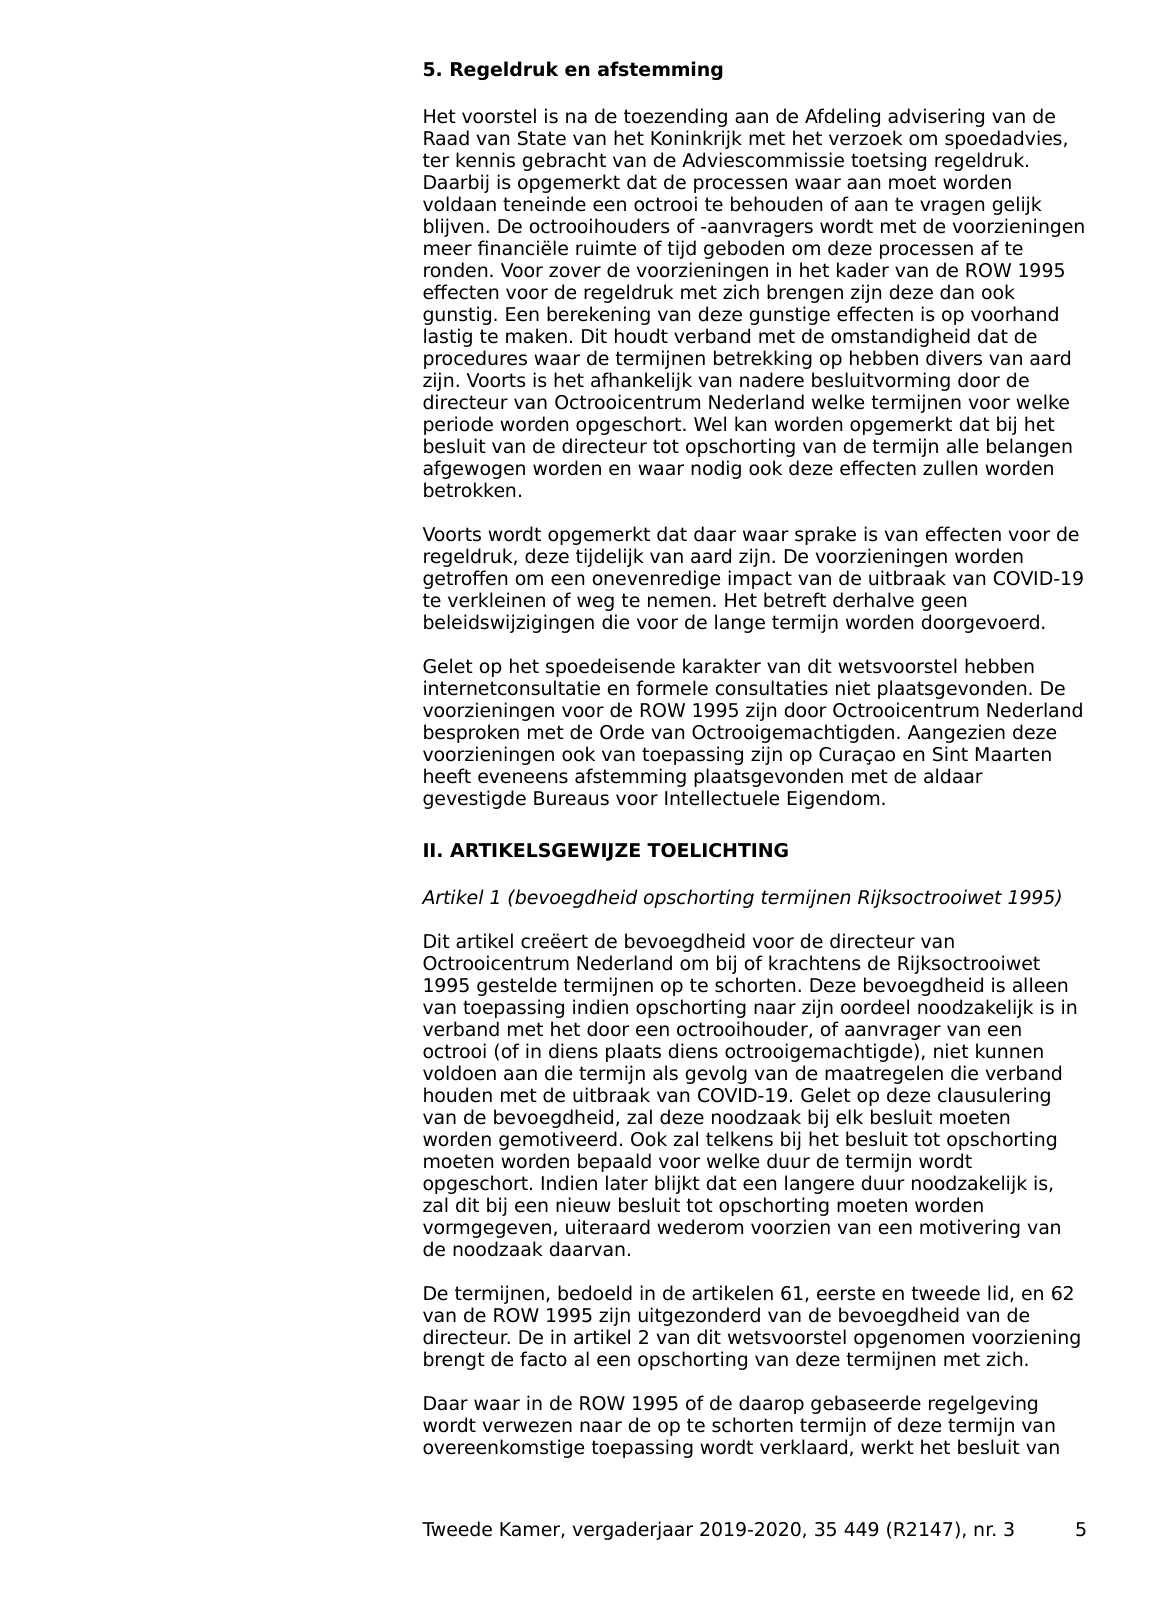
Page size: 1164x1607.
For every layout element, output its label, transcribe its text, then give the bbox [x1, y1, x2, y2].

text De termijnen, bedoeld in de artikelen 61, eerste en tweede lid, en 62 van de ROW 1995 zijn uitgezonderd van de bevoegdheid van de directeur. De in artikel 2 van dit wetsvoorstel opgenomen voorziening brengt de facto al een opschorting van deze termijnen met zich. [422, 1283, 1087, 1371]
text Voorts wordt opgemerkt dat daar waar sprake is van effecten voor de regeldruk, deze tijdelijk van aard zijn. De voorzieningen worden getroffen om een onevenredige impact van de uitbraak van COVID-19 te verkleinen of weg te nemen. Het betreft derhalve geen beleidswijzigingen die voor de lange termijn worden doorgevoerd. [422, 524, 1087, 634]
text Daar waar in de ROW 1995 of de daarop gebaseerde regelgeving wordt verwezen naar de op te schorten termijn of deze termijn van overeenkomstige toepassing wordt verklaard, werkt het besluit van [422, 1393, 1087, 1459]
text Gelet op het spoedeisende karakter van dit wetsvoorstel hebben internetconsultatie en formele consultaties niet plaatsgevonden. De voorzieningen voor de ROW 1995 zijn door Octrooicentrum Nederland besproken met de Orde van Octrooigemachtigden. Aangezien deze voorzieningen ook van toepassing zijn op Curaçao en Sint Maarten heeft eveneens afstemming plaatsgevonden met de aldaar gevestigde Bureaus voor Intellectuele Eigendom. [422, 656, 1087, 810]
subtitle 5. Regeldruk en afstemming [422, 59, 1087, 81]
subtitle II. ARTIKELSGEWIJZE TOELICHTING [422, 840, 1087, 862]
text Dit artikel creëert de bevoegdheid voor de directeur van Octrooicentrum Nederland om bij of krachtens de Rijksoctrooiwet 1995 gestelde termijnen op te schorten. Deze bevoegdheid is alleen van toepassing indien opschorting naar zijn oordeel noodzakelijk is in verband met het door een octrooihouder, of aanvrager van een octrooi (of in diens plaats diens octrooigemachtigde), niet kunnen voldoen aan die termijn als gevolg van de maatregelen die verband houden met de uitbraak van COVID-19. Gelet op deze clausulering van de bevoegdheid, zal deze noodzaak bij elk besluit moeten worden gemotiveerd. Ook zal telkens bij het besluit tot opschorting moeten worden bepaald voor welke duur de termijn wordt opgeschort. Indien later blijkt dat een langere duur noodzakelijk is, zal dit bij een nieuw besluit tot opschorting moeten worden vormgegeven, uiteraard wederom voorzien van een motivering van de noodzaak daarvan. [422, 931, 1087, 1261]
text Het voorstel is na de toezending aan de Afdeling advisering van de Raad van State van het Koninkrijk met het verzoek om spoedadvies, ter kennis gebracht van de Adviescommissie toetsing regeldruk. Daarbij is opgemerkt dat de processen waar aan moet worden voldaan teneinde een octrooi te behouden of aan te vragen gelijk blijven. De octrooihouders of -aanvragers wordt met de voorzieningen meer financiële ruimte of tijd geboden om deze processen af te ronden. Voor zover de voorzieningen in het kader van de ROW 1995 effecten voor de regeldruk met zich brengen zijn deze dan ook gunstig. Een berekening van deze gunstige effecten is op voorhand lastig te maken. Dit houdt verband met de omstandigheid dat de procedures waar de termijnen betrekking op hebben divers van aard zijn. Voorts is het afhankelijk van nadere besluitvorming door de directeur van Octrooicentrum Nederland welke termijnen voor welke periode worden opgeschort. Wel kan worden opgemerkt dat bij het besluit van de directeur tot opschorting van de termijn alle belangen afgewogen worden en waar nodig ook deze effecten zullen worden betrokken. [422, 106, 1087, 502]
subtitle Artikel 1 (bevoegdheid opschorting termijnen Rijksoctrooiwet 1995) [422, 887, 1087, 909]
